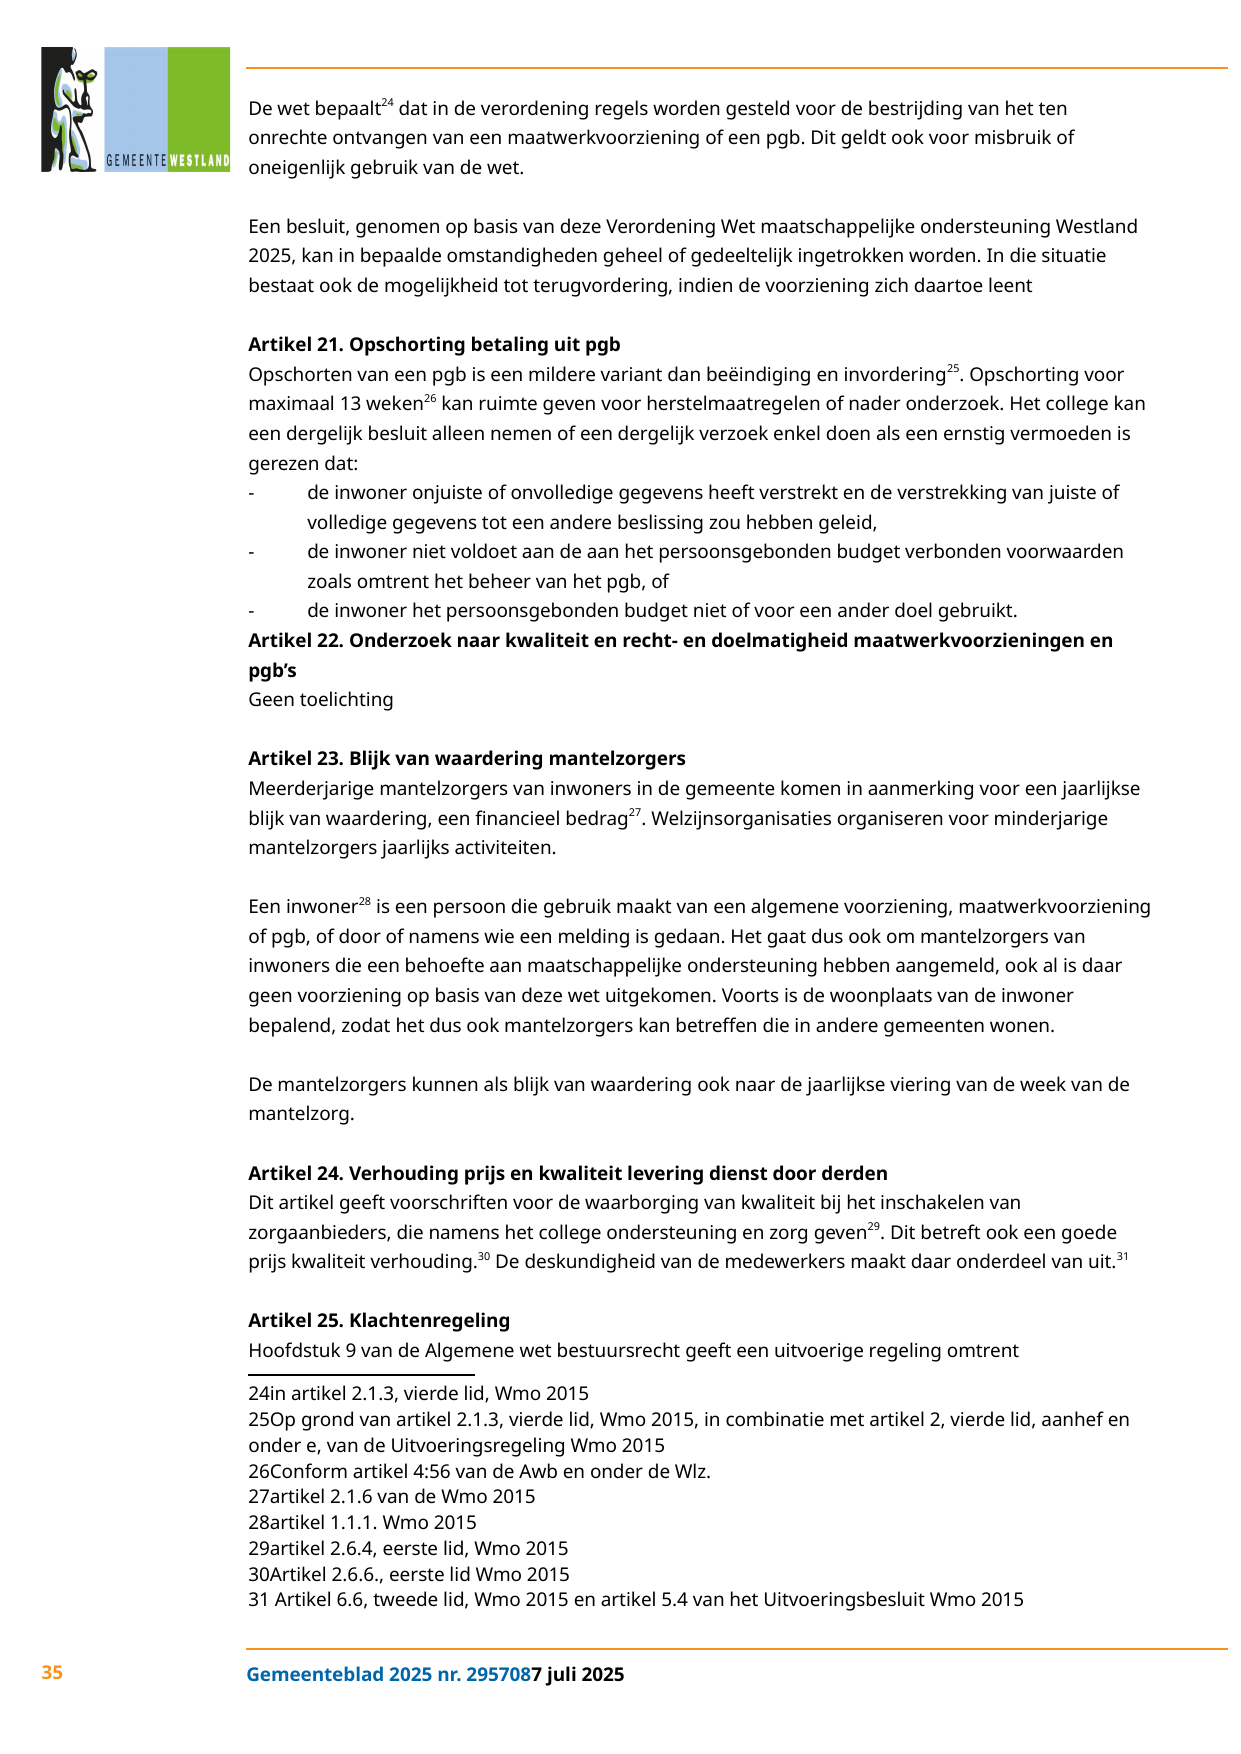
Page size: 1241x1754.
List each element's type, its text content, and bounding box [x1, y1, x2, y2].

text Artikel 2.6.6., eerste lid Wmo 2015 [248, 1561, 1152, 1586]
text Artikel 24. Verhouding prijs en kwaliteit levering dienst door derden [248, 1160, 1152, 1186]
text in artikel 2.1.3, vierde lid, Wmo 2015 [248, 1381, 1152, 1406]
text Dit artikel geeft voorschriften voor de waarborging van kwaliteit bij het inschakelen van [248, 1189, 1152, 1215]
list de inwoner onjuiste of onvolledige gegevens heeft verstrekt en de verstrekking van juiste of volledige gegevens tot een andere beslissing zou hebben geleid, [248, 479, 1152, 535]
text De wet bepaalt dat in de verordening regels worden gesteld voor de bestrijding van het ten onrechte ontvangen van een maatwerkvoorziening of een pgb. Dit geldt ook voor misbruik of oneigenlijk gebruik van de wet. [248, 95, 1152, 180]
text Een inwoner is een persoon die gebruik maakt van een algemene voorziening, maatwerkvoorziening of pgb, of door of namens wie een melding is gedaan. Het gaat dus ook om mantelzorgers van inwoners die een behoefte aan maatschappelijke ondersteuning hebben aangemeld, ook al is daar geen voorziening op basis van deze wet uitgekomen. Voorts is de woonplaats van de inwoner bepalend, zodat het dus ook mantelzorgers kan betreffen die in andere gemeenten wonen. [248, 893, 1152, 1038]
text Artikel 22. Onderzoek naar kwaliteit en recht- en doelmatigheid maatwerkvoorzieningen en pgb’s [248, 627, 1152, 683]
list de inwoner het persoonsgebonden budget niet of voor een ander doel gebruikt. [248, 598, 1152, 623]
text Opschorten van een pgb is een mildere variant dan beëindiging en invordering. Opschorting voor maximaal 13 weken kan ruimte geven voor herstelmaatregelen of nader onderzoek. Het college kan een dergelijk besluit alleen nemen of een dergelijk verzoek enkel doen als een ernstig vermoeden is gerezen dat: [248, 361, 1152, 476]
text Meerderjarige mantelzorgers van inwoners in de gemeente komen in aanmerking voor een jaarlijkse blijk van waardering, een financieel bedrag. Welzijnsorganisaties organiseren voor minderjarige mantelzorgers jaarlijks activiteiten. [248, 775, 1152, 860]
list de inwoner niet voldoet aan de aan het persoonsgebonden budget verbonden voorwaarden zoals omtrent het beheer van het pgb, of [248, 538, 1152, 594]
text artikel 2.1.6 van de Wmo 2015 [248, 1483, 1152, 1509]
text Artikel 21. Opschorting betaling uit pgb [248, 331, 1152, 357]
text Hoofdstuk 9 van de Algemene wet bestuursrecht geeft een uitvoerige regeling omtrent [248, 1337, 1152, 1363]
text De mantelzorgers kunnen als blijk van waardering ook naar de jaarlijkse viering van de week van de mantelzorg. [248, 1071, 1152, 1126]
text Conform artikel 4:56 van de Awb en onder de Wlz. [248, 1458, 1152, 1483]
text artikel 2.6.4, eerste lid, Wmo 2015 [248, 1535, 1152, 1561]
text Artikel 23. Blijk van waardering mantelzorgers [248, 746, 1152, 771]
text Een besluit, genomen op basis van deze Verordening Wet maatschappelijke ondersteuning Westland 2025, kan in bepaalde omstandigheden geheel of gedeeltelijk ingetrokken worden. In die situatie bestaat ook de mogelijkheid tot terugvordering, indien de voorziening zich daartoe leent [248, 213, 1152, 298]
text Artikel 6.6, tweede lid, Wmo 2015 en artikel 5.4 van het Uitvoeringsbesluit Wmo 2015 [248, 1586, 1152, 1612]
text artikel 1.1.1. Wmo 2015 [248, 1509, 1152, 1535]
text Op grond van artikel 2.1.3, vierde lid, Wmo 2015, in combinatie met artikel 2, vierde lid, aanhef en onder e, van de Uitvoeringsregeling Wmo 2015 [248, 1406, 1152, 1458]
text zorgaanbieders, die namens het college ondersteuning en zorg geven. Dit betreft ook een goede prijs kwaliteit verhouding. De deskundigheid van de medewerkers maakt daar onderdeel van uit. [248, 1219, 1152, 1274]
text Artikel 25. Klachtenregeling [248, 1308, 1152, 1333]
picture [41, 47, 231, 172]
text Geen toelichting [248, 686, 1152, 712]
